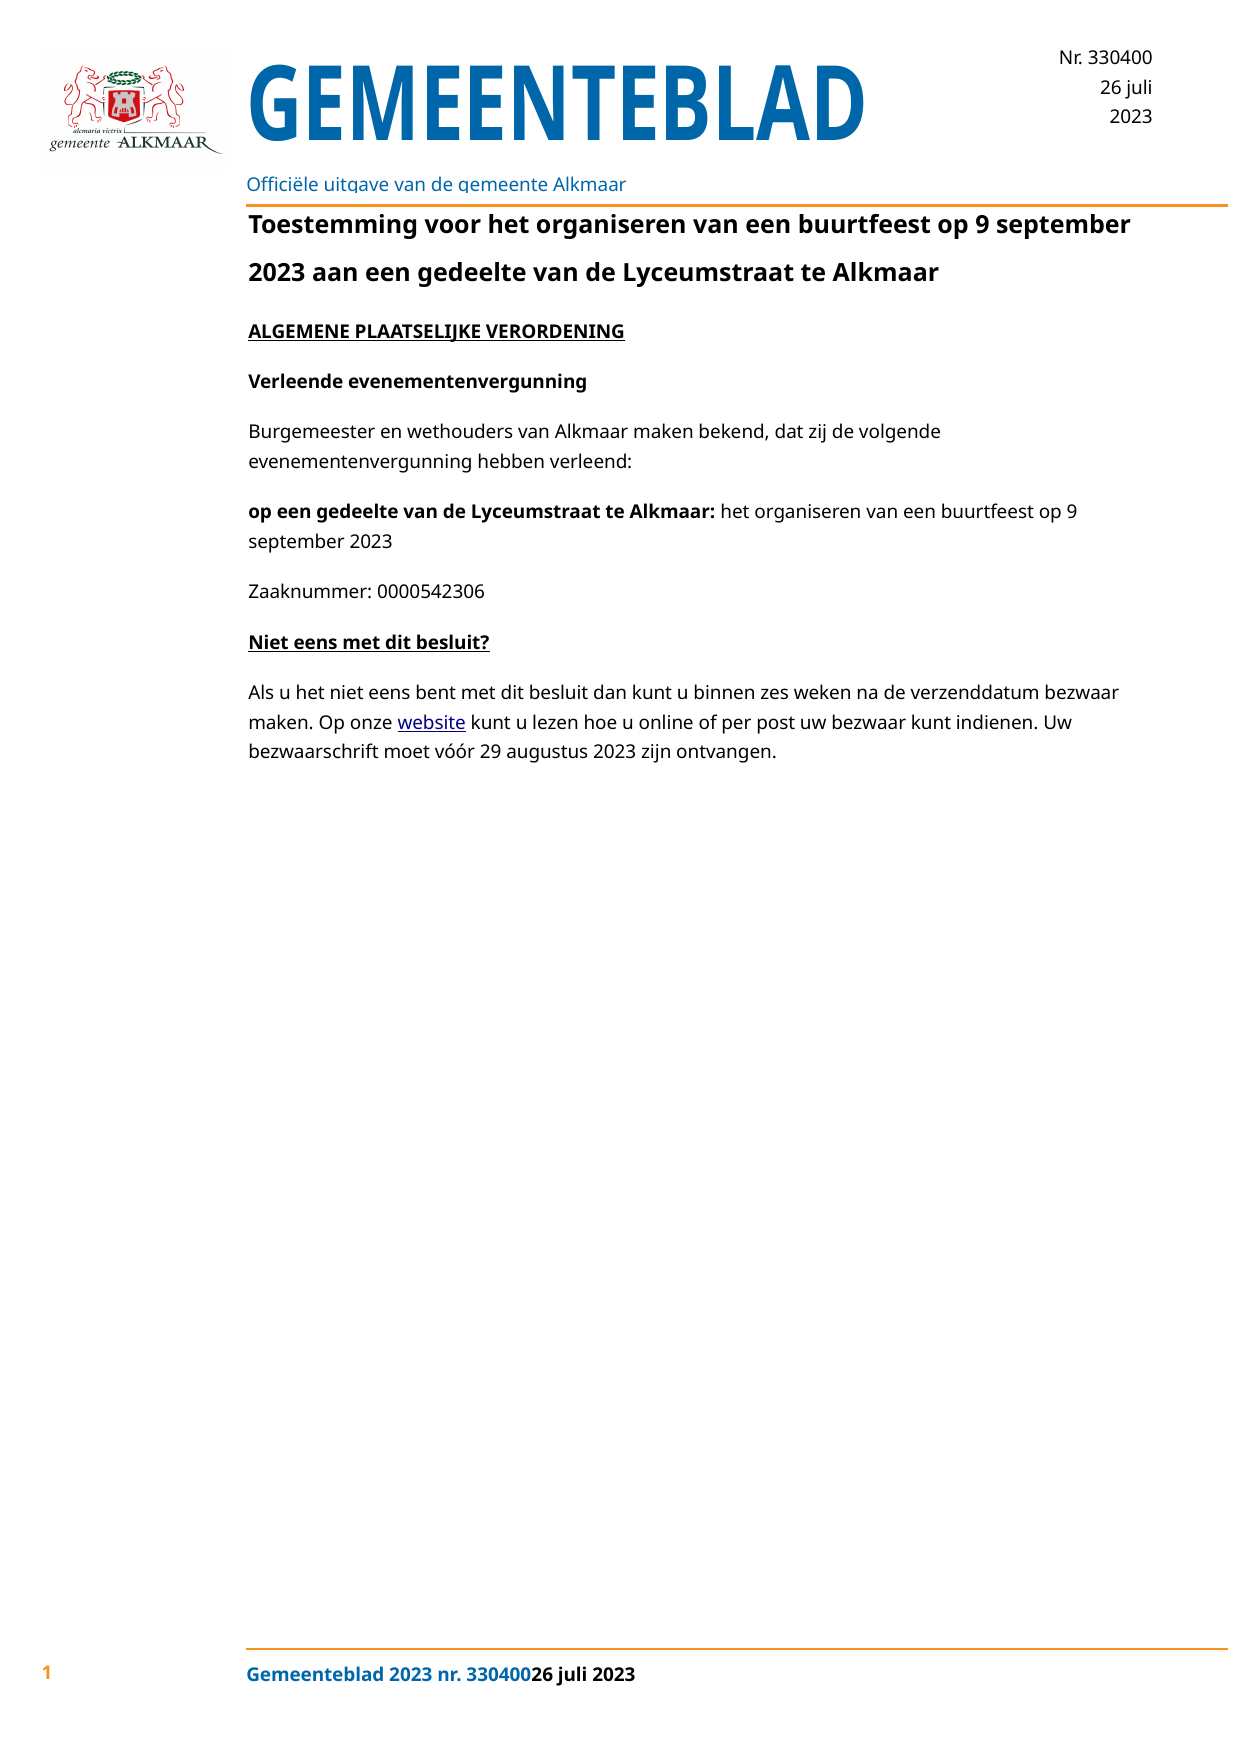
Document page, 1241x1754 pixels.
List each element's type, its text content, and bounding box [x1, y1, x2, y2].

text Niet eens met dit besluit? [248, 629, 1152, 655]
text ALGEMENE PLAATSELIJKE VERORDENING [248, 318, 1152, 344]
text Zaaknummer: 0000542306 [248, 579, 1152, 604]
text Toestemming voor het organiseren van een buurtfeest op 9 september 2023 aan een gedeelte van de Lyceumstraat te Alkmaar [248, 207, 1152, 288]
text op een gedeelte van de Lyceumstraat te Alkmaar: het organiseren van een buurtfeest op 9 september 2023 [248, 499, 1152, 554]
text Als u het niet eens bent met dit besluit dan kunt u binnen zes weken na de verzenddatum bezwaar maken. Op onze website kunt u lezen hoe u online of per post uw bezwaar kunt indienen. Uw bezwaarschrift moet vóór 29 augustus 2023 zijn ontvangen. [248, 679, 1152, 764]
picture [41, 47, 231, 172]
text Burgemeester en wethouders van Alkmaar maken bekend, dat zij de volgende evenementenvergunning hebben verleend: [248, 419, 1152, 474]
text Verleende evenementenvergunning [248, 368, 1152, 394]
